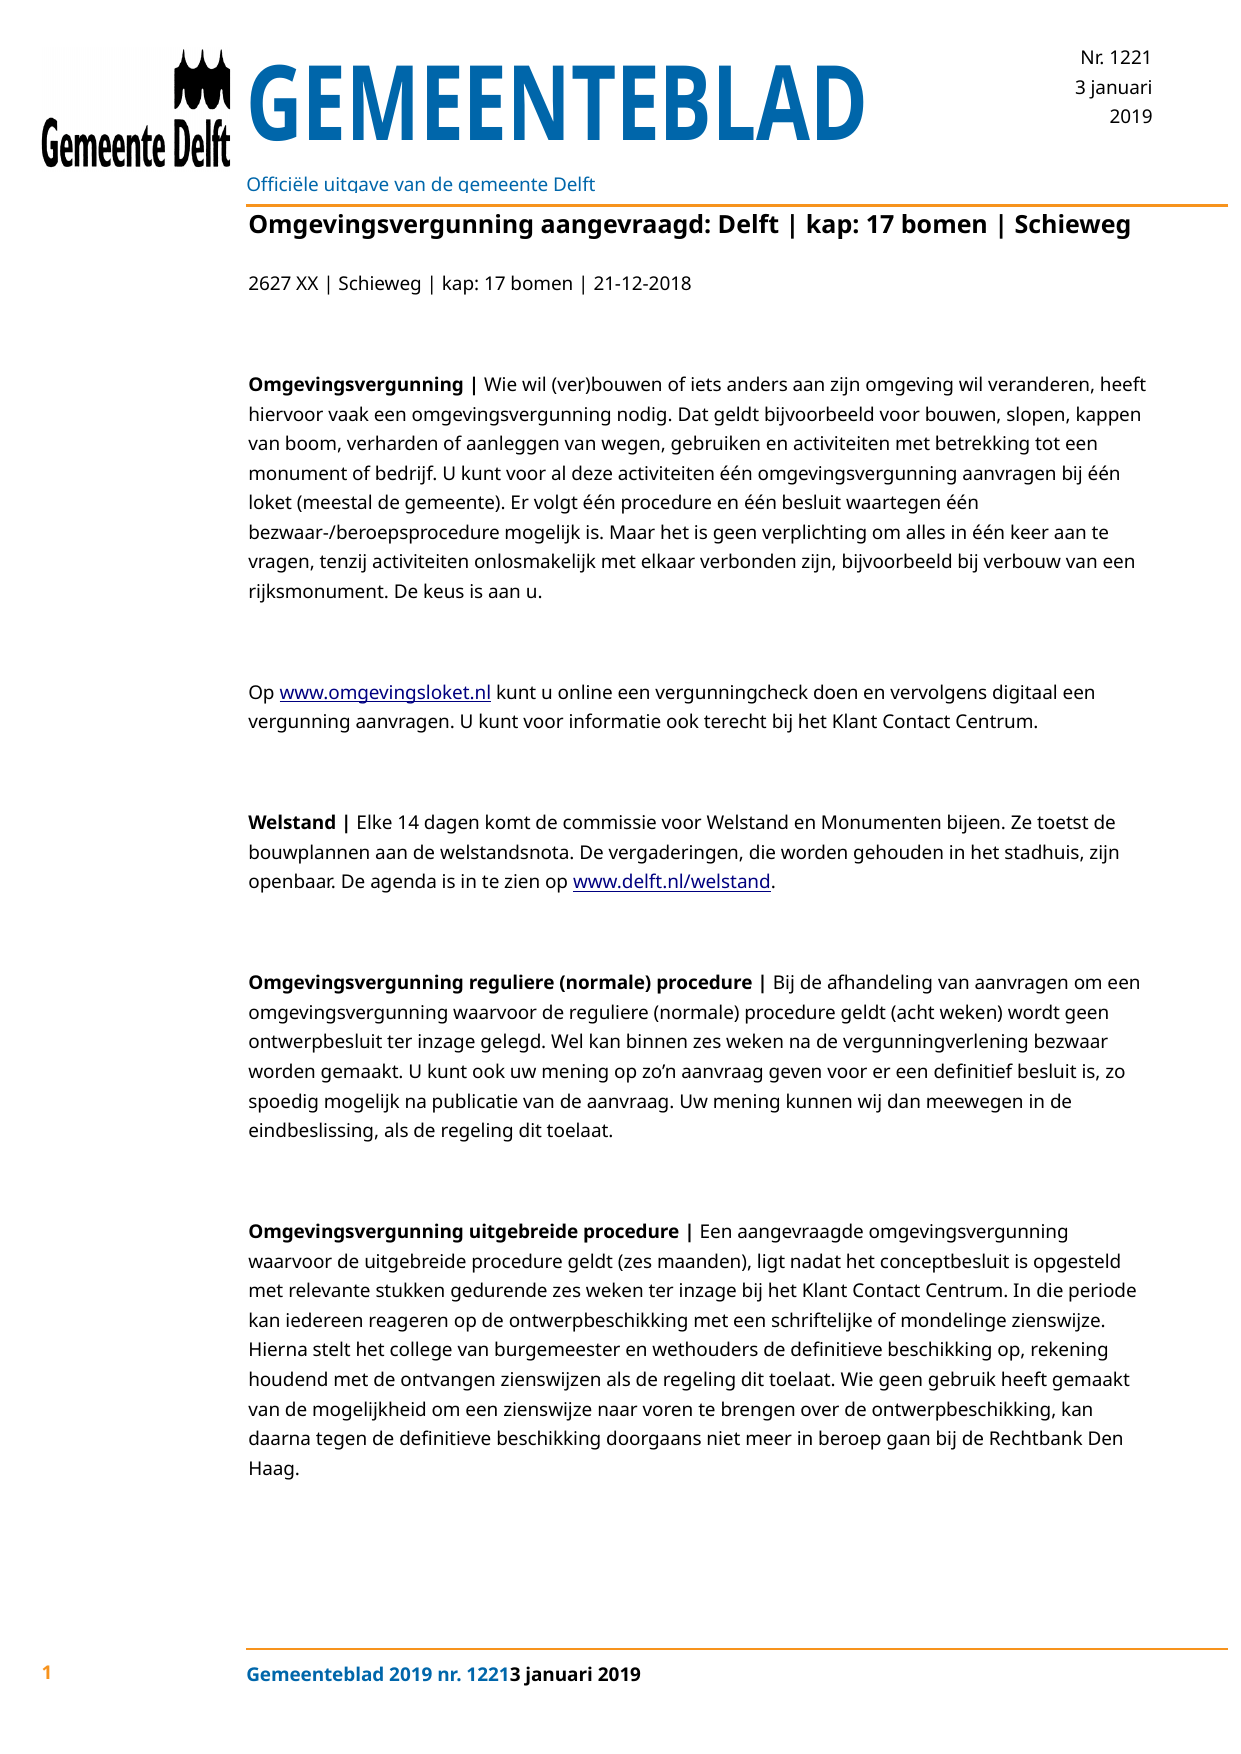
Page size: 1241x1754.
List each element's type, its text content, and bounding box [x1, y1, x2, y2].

text Op www.omgevingsloket.nl kunt u online een vergunningcheck doen en vervolgens digitaal een vergunning aanvragen. U kunt voor informatie ook terecht bij het Klant Contact Centrum. [248, 679, 1152, 734]
text Welstand | Elke 14 dagen komt de commissie voor Welstand en Monumenten bijeen. Ze toetst de bouwplannen aan de welstandsnota. De vergaderingen, die worden gehouden in het stadhuis, zijn openbaar. De agenda is in te zien op www.delft.nl/welstand. [248, 809, 1152, 894]
text Omgevingsvergunning aangevraagd: Delft | kap: 17 bomen | Schieweg [248, 207, 1152, 241]
text 2627 XX | Schieweg | kap: 17 bomen | 21-12-2018 [248, 270, 1152, 296]
picture [41, 47, 231, 172]
text Omgevingsvergunning uitgebreide procedure | Een aangevraagde omgevingsvergunning waarvoor de uitgebreide procedure geldt (zes maanden), ligt nadat het conceptbesluit is opgesteld met relevante stukken gedurende zes weken ter inzage bij het Klant Contact Centrum. In die periode kan iedereen reageren op de ontwerpbeschikking met een schriftelijke of mondelinge zienswijze. Hierna stelt het college van burgemeester en wethouders de definitieve beschikking op, rekening houdend met de ontvangen zienswijzen als de regeling dit toelaat. Wie geen gebruik heeft gemaakt van de mogelijkheid om een zienswijze naar voren te brengen over de ontwerpbeschikking, kan daarna tegen de definitieve beschikking doorgaans niet meer in beroep gaan bij de Rechtbank Den Haag. [248, 1218, 1152, 1481]
text Omgevingsvergunning | Wie wil (ver)bouwen of iets anders aan zijn omgeving wil veranderen, heeft hiervoor vaak een omgevingsvergunning nodig. Dat geldt bijvoorbeeld voor bouwen, slopen, kappen van boom, verharden of aanleggen van wegen, gebruiken en activiteiten met betrekking tot een monument of bedrijf. U kunt voor al deze activiteiten één omgevingsvergunning aanvragen bij één loket (meestal de gemeente). Er volgt één procedure en één besluit waartegen één bezwaar-/beroepsprocedure mogelijk is. Maar het is geen verplichting om alles in één keer aan te vragen, tenzij activiteiten onlosmakelijk met elkaar verbonden zijn, bijvoorbeeld bij verbouw van een rijksmonument. De keus is aan u. [248, 371, 1152, 604]
text Omgevingsvergunning reguliere (normale) procedure | Bij de afhandeling van aanvragen om een omgevingsvergunning waarvoor de reguliere (normale) procedure geldt (acht weken) wordt geen ontwerpbesluit ter inzage gelegd. Wel kan binnen zes weken na de vergunningverlening bezwaar worden gemaakt. U kunt ook uw mening op zo’n aanvraag geven voor er een definitief besluit is, zo spoedig mogelijk na publicatie van de aanvraag. Uw mening kunnen wij dan meewegen in de eindbeslissing, als de regeling dit toelaat. [248, 969, 1152, 1143]
